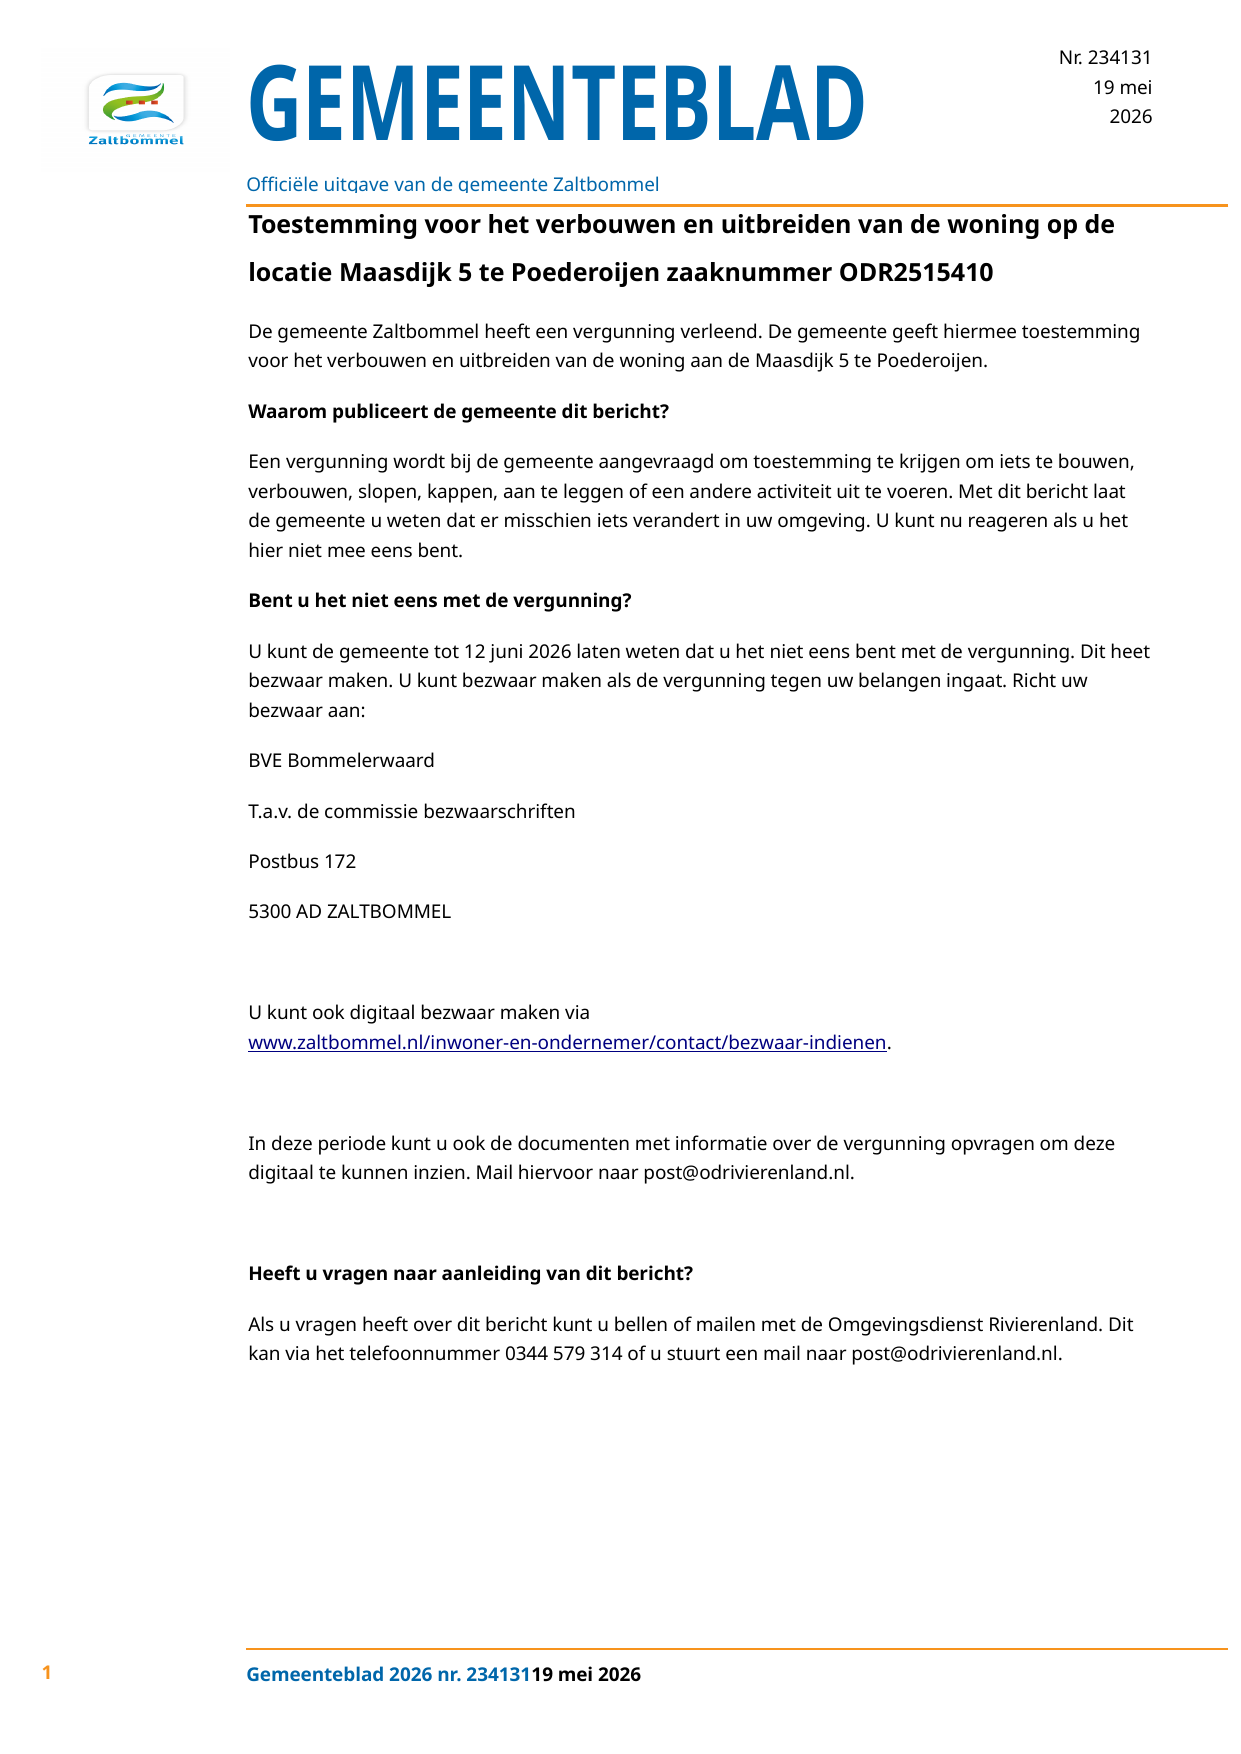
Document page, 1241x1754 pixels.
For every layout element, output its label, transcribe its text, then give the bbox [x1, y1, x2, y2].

text Waarom publiceert de gemeente dit bericht? [248, 398, 1152, 424]
text 5300 AD ZALTBOMMEL [248, 899, 1152, 924]
text Bent u het niet eens met de vergunning? [248, 587, 1152, 613]
text Postbus 172 [248, 848, 1152, 874]
text De gemeente Zaltbommel heeft een vergunning verleend. De gemeente geeft hiermee toestemming voor het verbouwen en uitbreiden van de woning aan de Maasdijk 5 te Poederoijen. [248, 318, 1152, 373]
text BVE Bommelerwaard [248, 747, 1152, 773]
text Heeft u vragen naar aanleiding van dit bericht? [248, 1260, 1152, 1286]
text Toestemming voor het verbouwen en uitbreiden van de woning op de locatie Maasdijk 5 te Poederoijen zaaknummer ODR2515410 [248, 207, 1152, 288]
text T.a.v. de commissie bezwaarschriften [248, 798, 1152, 824]
text Als u vragen heeft over dit bericht kunt u bellen of mailen met de Omgevingsdienst Rivierenland. Dit kan via het telefoonnummer 0344 579 314 of u stuurt een mail naar post@odrivierenland.nl. [248, 1311, 1152, 1366]
text U kunt ook digitaal bezwaar maken via www.zaltbommel.nl/inwoner-en-ondernemer/contact/bezwaar-indienen. [248, 999, 1152, 1055]
text Een vergunning wordt bij de gemeente aangevraagd om toestemming te krijgen om iets te bouwen, verbouwen, slopen, kappen, aan te leggen of een andere activiteit uit te voeren. Met dit bericht laat de gemeente u weten dat er misschien iets verandert in uw omgeving. U kunt nu reageren als u het hier niet mee eens bent. [248, 448, 1152, 563]
picture [41, 47, 231, 172]
text U kunt de gemeente tot 12 juni 2026 laten weten dat u het niet eens bent met de vergunning. Dit heet bezwaar maken. U kunt bezwaar maken als de vergunning tegen uw belangen ingaat. Richt uw bezwaar aan: [248, 638, 1152, 723]
text In deze periode kunt u ook de documenten met informatie over de vergunning opvragen om deze digitaal te kunnen inzien. Mail hiervoor naar post@odrivierenland.nl. [248, 1130, 1152, 1185]
